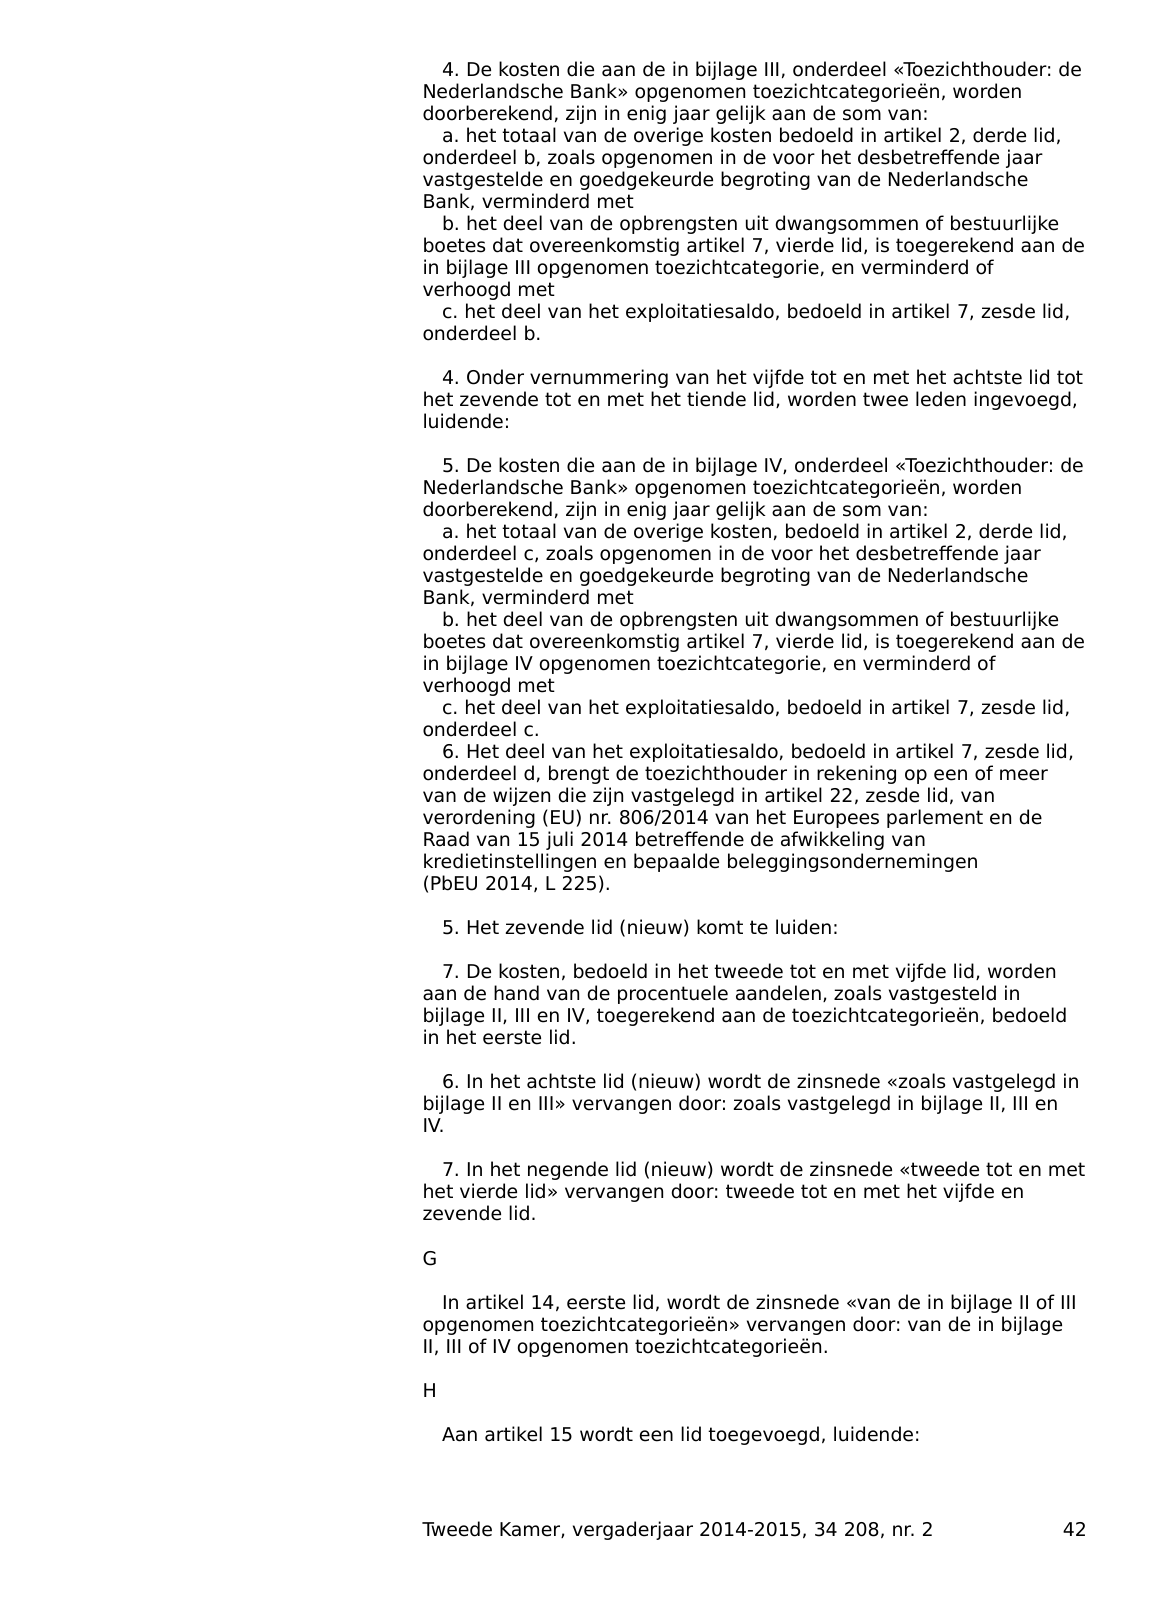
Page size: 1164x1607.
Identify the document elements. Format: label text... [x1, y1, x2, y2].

text Aan artikel 15 wordt een lid toegevoegd, luidende: [422, 1424, 1087, 1446]
text G [422, 1247, 1087, 1269]
text 7. In het negende lid (nieuw) wordt de zinsnede «tweede tot en met het vierde lid» vervangen door: tweede tot en met het vijfde en zevende lid. [422, 1159, 1087, 1225]
text 6. In het achtste lid (nieuw) wordt de zinsnede «zoals vastgelegd in bijlage II en III» vervangen door: zoals vastgelegd in bijlage II, III en IV. [422, 1071, 1087, 1137]
text H [422, 1380, 1087, 1402]
text 5. Het zevende lid (nieuw) komt te luiden: [422, 917, 1087, 939]
text 4. Onder vernummering van het vijfde tot en met het achtste lid tot het zevende tot en met het tiende lid, worden twee leden ingevoegd, luidende: [422, 367, 1087, 433]
text 7. De kosten, bedoeld in het tweede tot en met vijfde lid, worden aan de hand van de procentuele aandelen, zoals vastgesteld in bijlage II, III en IV, toegerekend aan de toezichtcategorieën, bedoeld in het eerste lid. [422, 961, 1087, 1049]
text a. het totaal van de overige kosten bedoeld in artikel 2, derde lid, onderdeel b, zoals opgenomen in de voor het desbetreffende jaar vastgestelde en goedgekeurde begroting van de Nederlandsche Bank, verminderd met [422, 125, 1087, 213]
text c. het deel van het exploitatiesaldo, bedoeld in artikel 7, zesde lid, onderdeel b. [422, 301, 1087, 345]
text 6. Het deel van het exploitatiesaldo, bedoeld in artikel 7, zesde lid, onderdeel d, brengt de toezichthouder in rekening op een of meer van de wijzen die zijn vastgelegd in artikel 22, zesde lid, van verordening (EU) nr. 806/2014 van het Europees parlement en de Raad van 15 juli 2014 betreffende de afwikkeling van kredietinstellingen en bepaalde beleggingsondernemingen (PbEU 2014, L 225). [422, 741, 1087, 895]
text b. het deel van de opbrengsten uit dwangsommen of bestuurlijke boetes dat overeenkomstig artikel 7, vierde lid, is toegerekend aan de in bijlage III opgenomen toezichtcategorie, en verminderd of verhoogd met [422, 213, 1087, 301]
text In artikel 14, eerste lid, wordt de zinsnede «van de in bijlage II of III opgenomen toezichtcategorieën» vervangen door: van de in bijlage II, III of IV opgenomen toezichtcategorieën. [422, 1292, 1087, 1357]
text a. het totaal van de overige kosten, bedoeld in artikel 2, derde lid, onderdeel c, zoals opgenomen in de voor het desbetreffende jaar vastgestelde en goedgekeurde begroting van de Nederlandsche Bank, verminderd met [422, 521, 1087, 609]
text 4. De kosten die aan de in bijlage III, onderdeel «Toezichthouder: de Nederlandsche Bank» opgenomen toezichtcategorieën, worden doorberekend, zijn in enig jaar gelijk aan de som van: [422, 59, 1087, 125]
text b. het deel van de opbrengsten uit dwangsommen of bestuurlijke boetes dat overeenkomstig artikel 7, vierde lid, is toegerekend aan de in bijlage IV opgenomen toezichtcategorie, en verminderd of verhoogd met [422, 609, 1087, 697]
text c. het deel van het exploitatiesaldo, bedoeld in artikel 7, zesde lid, onderdeel c. [422, 697, 1087, 741]
text 5. De kosten die aan de in bijlage IV, onderdeel «Toezichthouder: de Nederlandsche Bank» opgenomen toezichtcategorieën, worden doorberekend, zijn in enig jaar gelijk aan de som van: [422, 455, 1087, 521]
